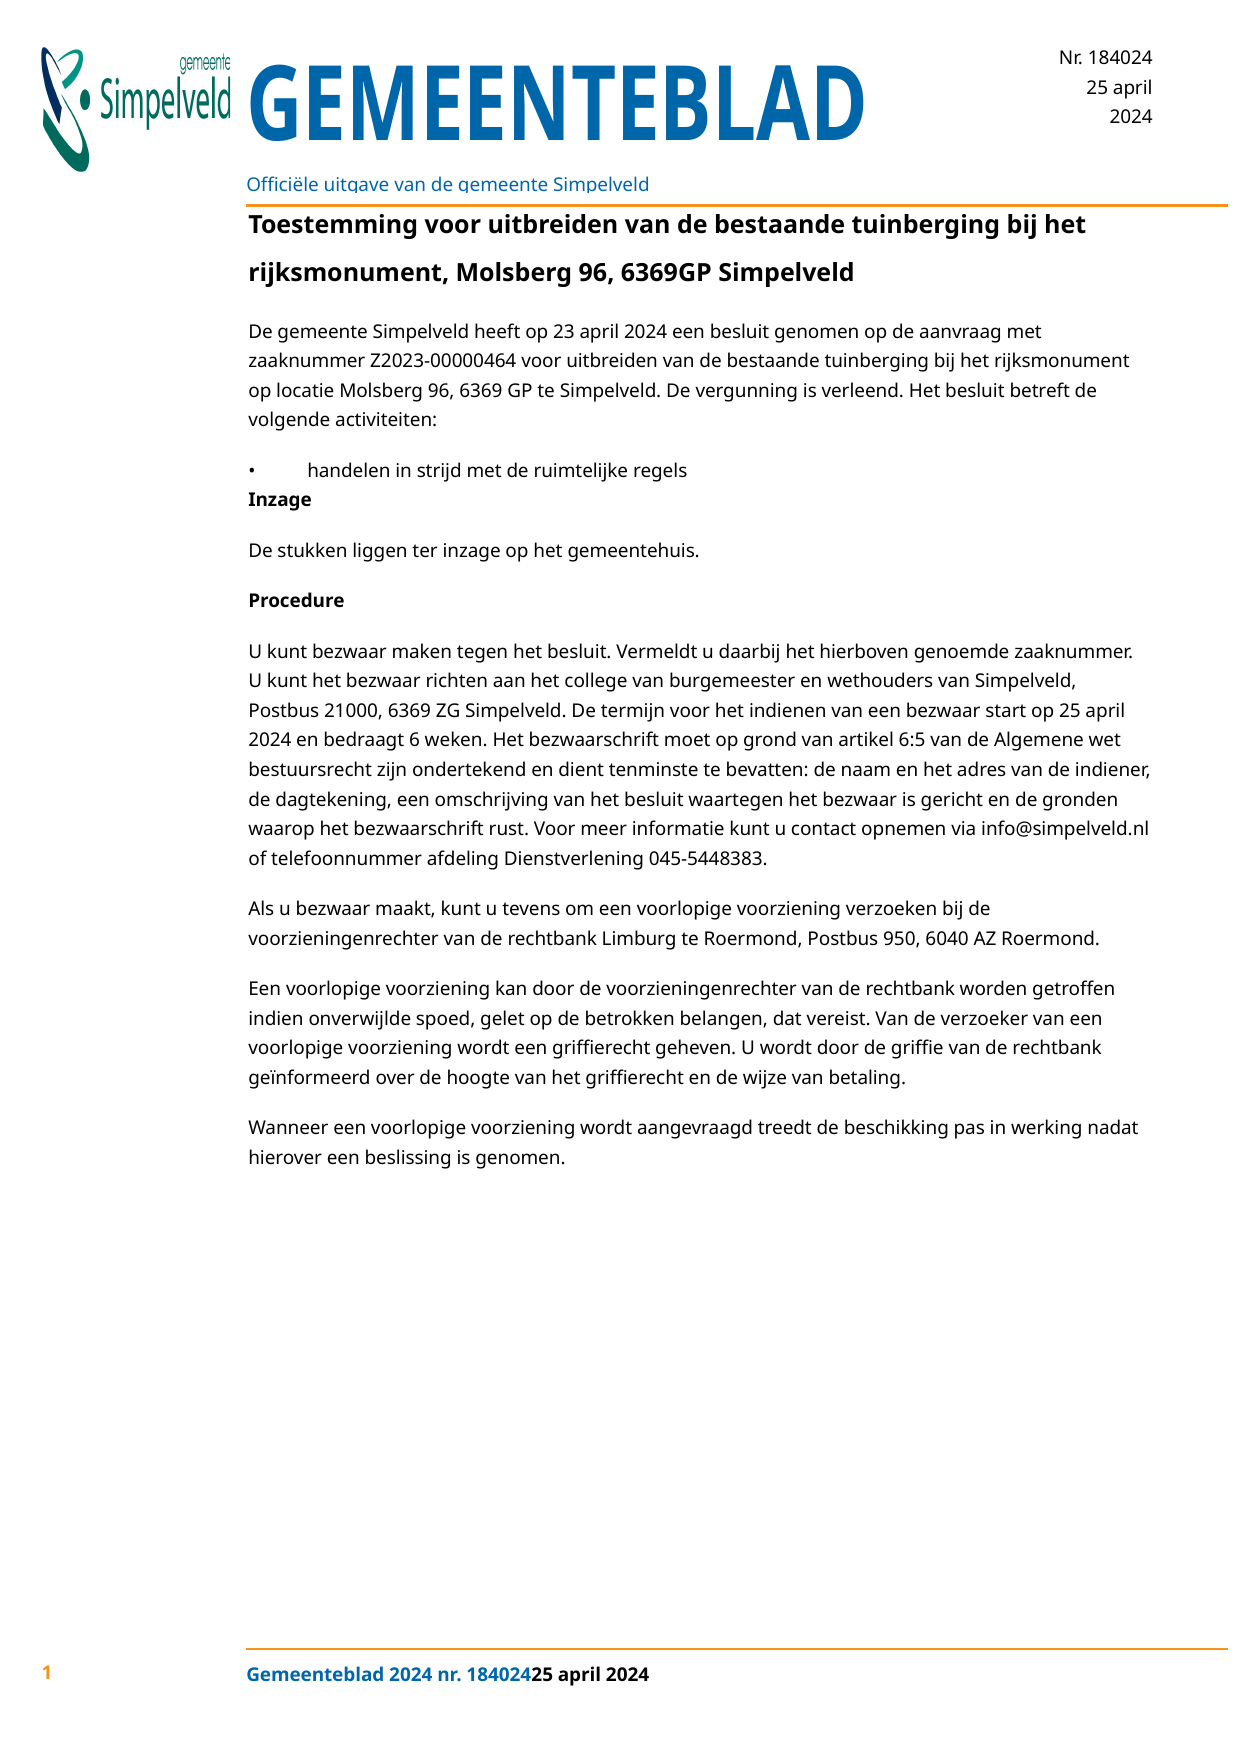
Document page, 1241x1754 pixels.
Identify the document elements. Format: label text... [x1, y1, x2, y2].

picture [41, 47, 231, 172]
text Een voorlopige voorziening kan door de voorzieningenrechter van de rechtbank worden getroffen indien onverwijlde spoed, gelet op de betrokken belangen, dat vereist. Van de verzoeker van een voorlopige voorziening wordt een griffierecht geheven. U wordt door de griffie van de rechtbank geïnformeerd over de hoogte van het griffierecht en de wijze van betaling. [248, 975, 1152, 1090]
text Als u bezwaar maakt, kunt u tevens om een voorlopige voorziening verzoeken bij de voorzieningenrechter van de rechtbank Limburg te Roermond, Postbus 950, 6040 AZ Roermond. [248, 895, 1152, 951]
list handelen in strijd met de ruimtelijke regels [248, 457, 1152, 483]
text Procedure [248, 587, 1152, 613]
text U kunt bezwaar maken tegen het besluit. Vermeldt u daarbij het hierboven genoemde zaaknummer. U kunt het bezwaar richten aan het college van burgemeester en wethouders van Simpelveld, Postbus 21000, 6369 ZG Simpelveld. De termijn voor het indienen van een bezwaar start op 25 april 2024 en bedraagt 6 weken. Het bezwaarschrift moet op grond van artikel 6:5 van de Algemene wet bestuursrecht zijn ondertekend en dient tenminste te bevatten: de naam en het adres van de indiener, de dagtekening, een omschrijving van het besluit waartegen het bezwaar is gericht en de gronden waarop het bezwaarschrift rust. Voor meer informatie kunt u contact opnemen via info@simpelveld.nl of telefoonnummer afdeling Dienstverlening 045-5448383. [248, 638, 1152, 871]
text Wanneer een voorlopige voorziening wordt aangevraagd treedt de beschikking pas in werking nadat hierover een beslissing is genomen. [248, 1114, 1152, 1170]
text Inzage [248, 487, 1152, 512]
text Toestemming voor uitbreiden van de bestaande tuinberging bij het rijksmonument, Molsberg 96, 6369GP Simpelveld [248, 207, 1152, 288]
text De stukken liggen ter inzage op het gemeentehuis. [248, 537, 1152, 563]
text De gemeente Simpelveld heeft op 23 april 2024 een besluit genomen op de aanvraag met zaaknummer Z2023-00000464 voor uitbreiden van de bestaande tuinberging bij het rijksmonument op locatie Molsberg 96, 6369 GP te Simpelveld. De vergunning is verleend. Het besluit betreft de volgende activiteiten: [248, 318, 1152, 432]
